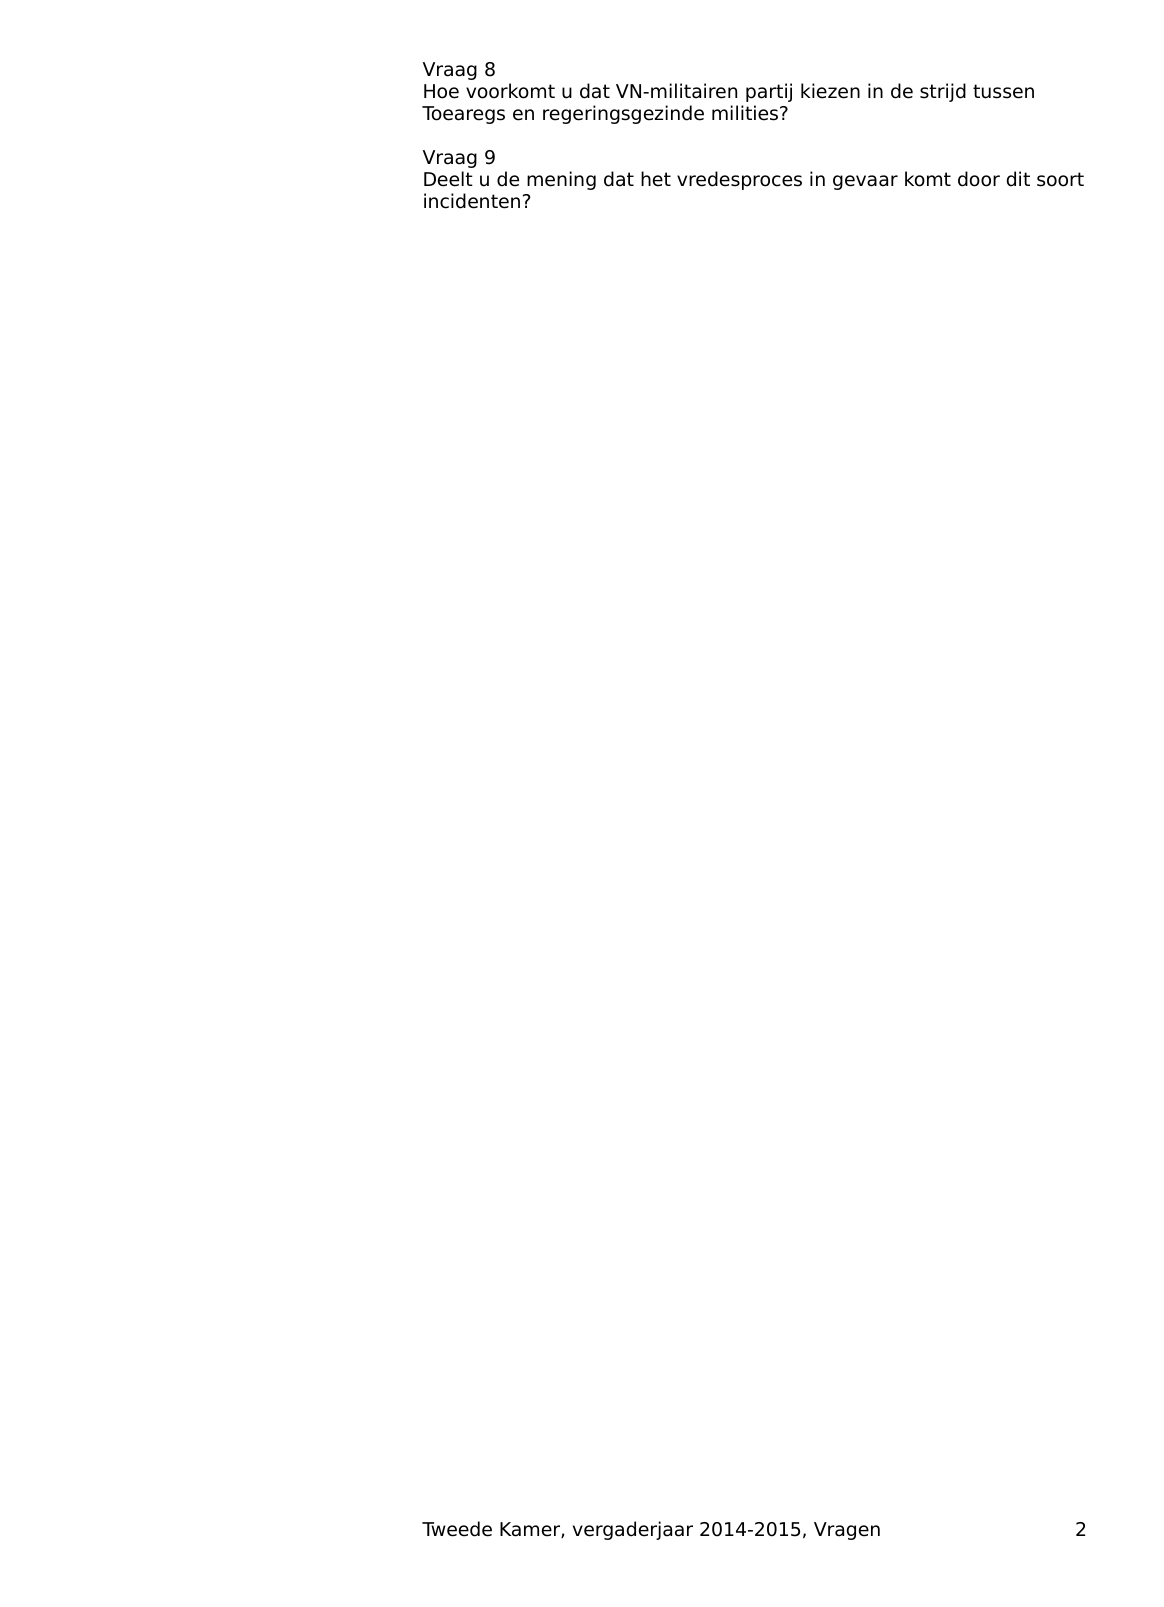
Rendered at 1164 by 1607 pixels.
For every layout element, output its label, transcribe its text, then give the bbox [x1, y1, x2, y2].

text Vraag 8 [422, 59, 1087, 81]
text Hoe voorkomt u dat VN-militairen partij kiezen in de strijd tussen Toearegs en regeringsgezinde milities? [422, 81, 1087, 125]
text Vraag 9 [422, 147, 1087, 169]
text Deelt u de mening dat het vredesproces in gevaar komt door dit soort incidenten? [422, 169, 1087, 213]
